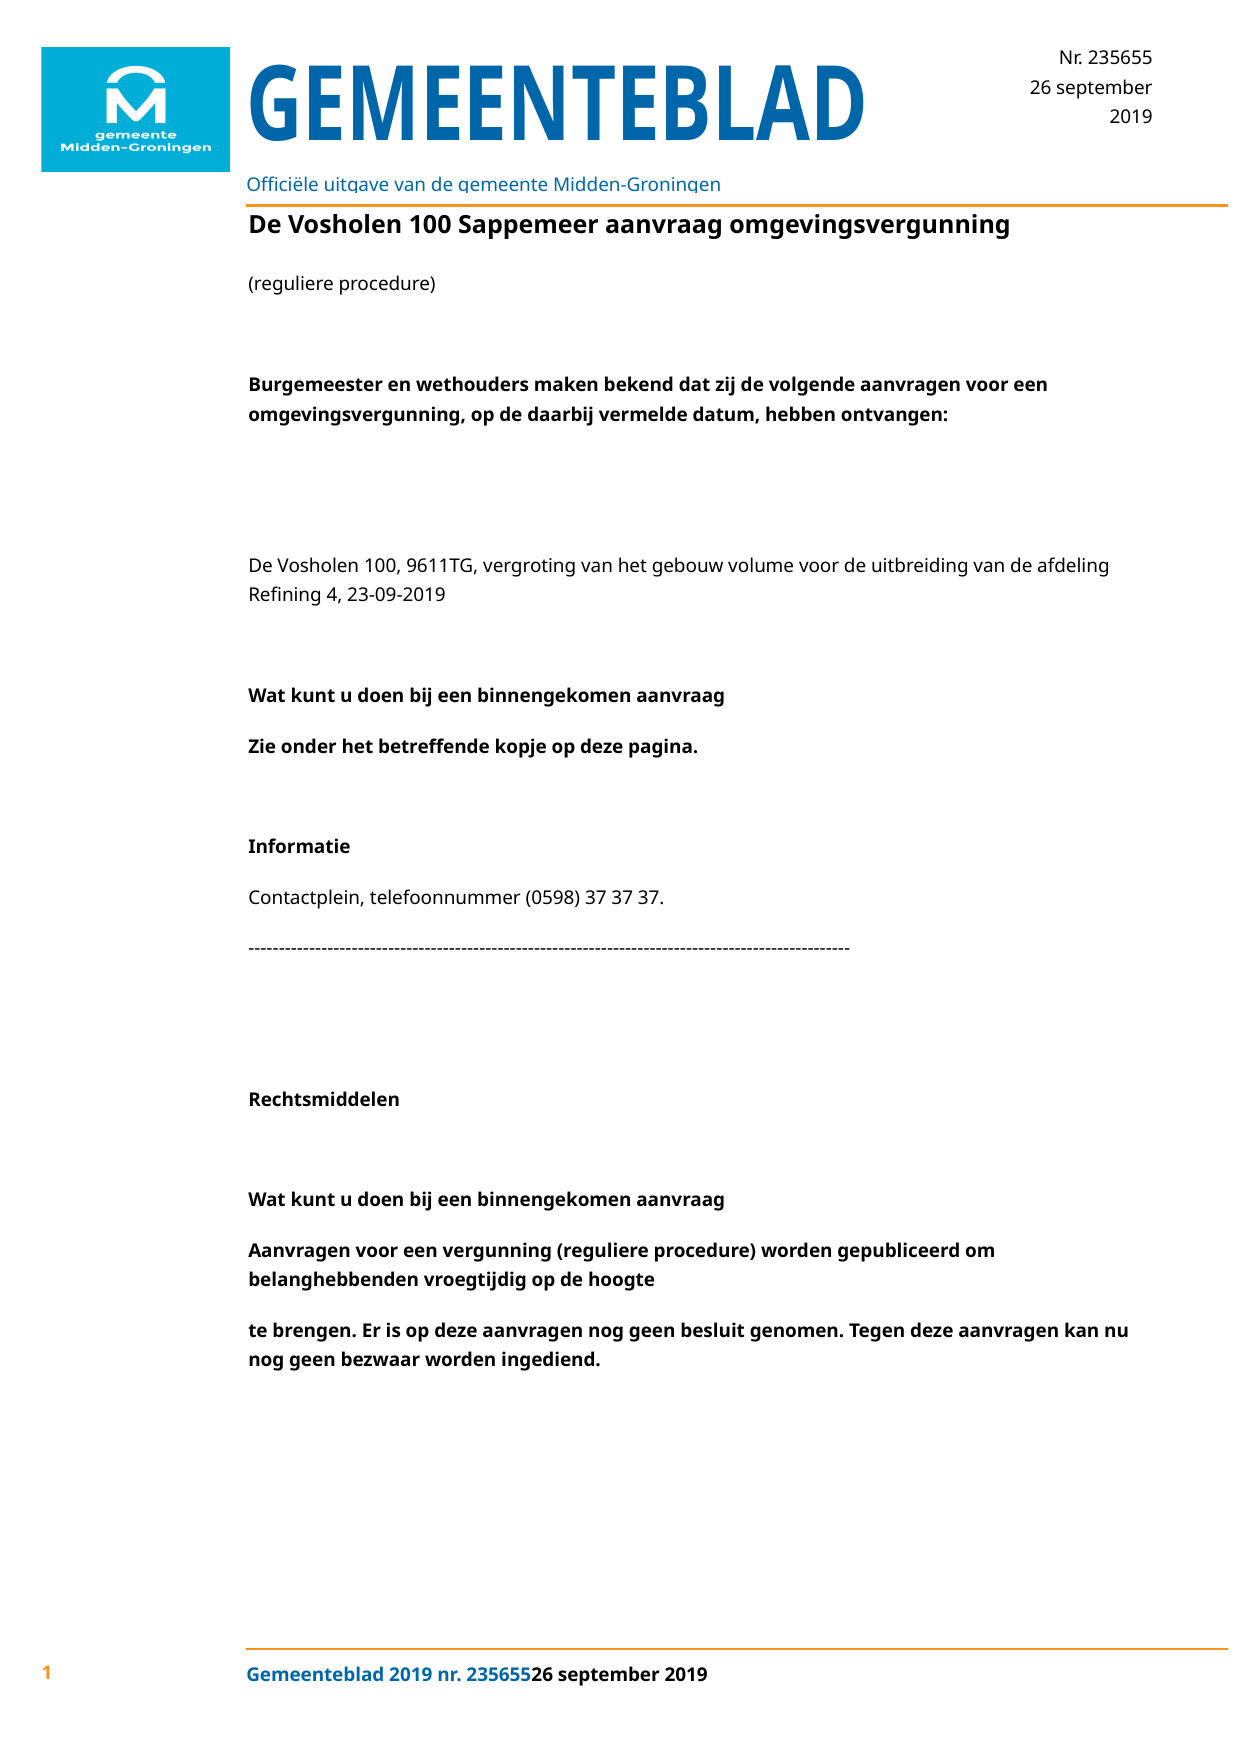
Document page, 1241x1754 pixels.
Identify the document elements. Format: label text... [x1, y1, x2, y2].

text Informatie [248, 834, 1152, 859]
text De Vosholen 100, 9611TG, vergroting van het gebouw volume voor de uitbreiding van de afdeling Refining 4, 23-09-2019 [248, 552, 1152, 607]
text Wat kunt u doen bij een binnengekomen aanvraag [248, 682, 1152, 708]
text De Vosholen 100 Sappemeer aanvraag omgevingsvergunning [248, 207, 1152, 241]
picture [108, 66, 164, 82]
text (reguliere procedure) [248, 270, 1152, 296]
picture [107, 89, 165, 122]
text te brengen. Er is op deze aanvragen nog geen besluit genomen. Tegen deze aanvragen kan nu nog geen bezwaar worden ingediend. [248, 1317, 1152, 1372]
text Burgemeester en wethouders maken bekend dat zij de volgende aanvragen voor een omgevingsvergunning, op de daarbij vermelde datum, hebben ontvangen: [248, 371, 1152, 426]
text Contactplein, telefoonnummer (0598) 37 37 37. [248, 884, 1152, 910]
text --------------------------------------------------------------------------------------------------- [248, 934, 1152, 960]
text Aanvragen voor een vergunning (reguliere procedure) worden gepubliceerd om belanghebbenden vroegtijdig op de hoogte [248, 1237, 1152, 1292]
text Wat kunt u doen bij een binnengekomen aanvraag [248, 1187, 1152, 1212]
text Rechtsmiddelen [248, 1086, 1152, 1111]
picture [184, 146, 190, 153]
text Zie onder het betreffende kopje op deze pagina. [248, 733, 1152, 758]
